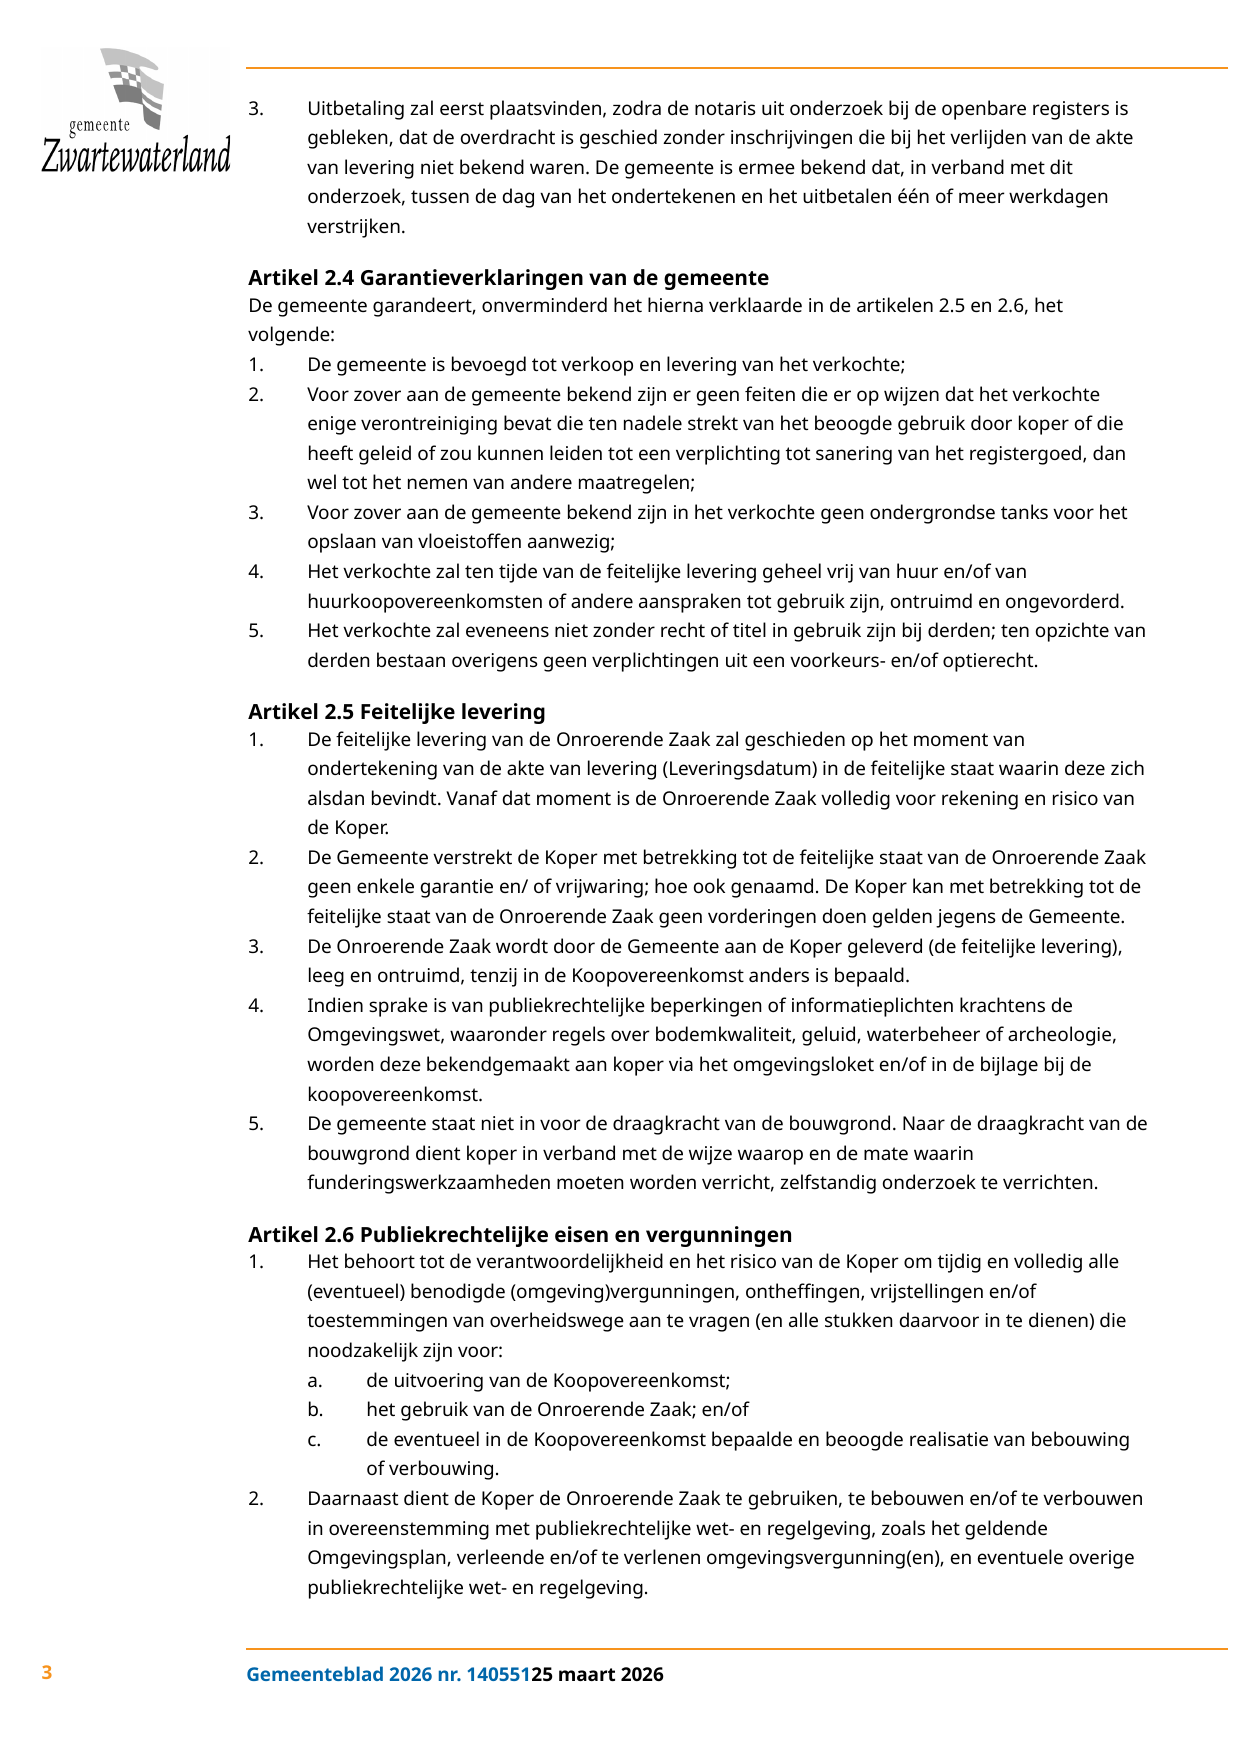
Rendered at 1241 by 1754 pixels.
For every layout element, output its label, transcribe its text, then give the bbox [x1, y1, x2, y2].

list De Gemeente verstrekt de Koper met betrekking tot de feitelijke staat van de Onroerende Zaak geen enkele garantie en/ of vrijwaring; hoe ook genaamd. De Koper kan met betrekking tot de feitelijke staat van de Onroerende Zaak geen vorderingen doen gelden jegens de Gemeente. [248, 844, 1152, 929]
list De gemeente is bevoegd tot verkoop en levering van het verkochte; [248, 351, 1152, 377]
list De gemeente staat niet in voor de draagkracht van de bouwgrond. Naar de draagkracht van de bouwgrond dient koper in verband met de wijze waarop en de mate waarin funderingswerkzaamheden moeten worden verricht, zelfstandig onderzoek te verrichten. [248, 1110, 1152, 1195]
list Uitbetaling zal eerst plaatsvinden, zodra de notaris uit onderzoek bij de openbare registers is gebleken, dat de overdracht is geschied zonder inschrijvingen die bij het verlijden van de akte van levering niet bekend waren. De gemeente is ermee bekend dat, in verband met dit onderzoek, tussen de dag van het ondertekenen en het uitbetalen één of meer werkdagen verstrijken. [248, 95, 1152, 239]
list Daarnaast dient de Koper de Onroerende Zaak te gebruiken, te bebouwen en/of te verbouwen in overeenstemming met publiekrechtelijke wet- en regelgeving, zoals het geldende Omgevingsplan, verleende en/of te verlenen omgevingsvergunning(en), en eventuele overige publiekrechtelijke wet- en regelgeving. [248, 1485, 1152, 1599]
list Het verkochte zal ten tijde van de feitelijke levering geheel vrij van huur en/of van huurkoopovereenkomsten of andere aanspraken tot gebruik zijn, ontruimd en ongevorderd. [248, 558, 1152, 613]
text Artikel 2.5 Feitelijke levering [248, 697, 1152, 726]
text Artikel 2.4 Garantieverklaringen van de gemeente [248, 263, 1152, 292]
list de eventueel in de Koopovereenkomst bepaalde en beoogde realisatie van bebouwing of verbouwing. [307, 1426, 1152, 1481]
list De feitelijke levering van de Onroerende Zaak zal geschieden op het moment van ondertekening van de akte van levering (Leveringsdatum) in de feitelijke staat waarin deze zich alsdan bevindt. Vanaf dat moment is de Onroerende Zaak volledig voor rekening en risico van de Koper. [248, 726, 1152, 840]
list het gebruik van de Onroerende Zaak; en/of [307, 1396, 1152, 1422]
list de uitvoering van de Koopovereenkomst; [307, 1367, 1152, 1392]
text Artikel 2.6 Publiekrechtelijke eisen en vergunningen [248, 1220, 1152, 1248]
list Indien sprake is van publiekrechtelijke beperkingen of informatieplichten krachtens de Omgevingswet, waaronder regels over bodemkwaliteit, geluid, waterbeheer of archeologie, worden deze bekendgemaakt aan koper via het omgevingsloket en/of in de bijlage bij de koopovereenkomst. [248, 992, 1152, 1107]
list De Onroerende Zaak wordt door de Gemeente aan de Koper geleverd (de feitelijke levering), leeg en ontruimd, tenzij in de Koopovereenkomst anders is bepaald. [248, 933, 1152, 988]
list Voor zover aan de gemeente bekend zijn er geen feiten die er op wijzen dat het verkochte enige verontreiniging bevat die ten nadele strekt van het beoogde gebruik door koper of die heeft geleid of zou kunnen leiden tot een verplichting tot sanering van het registergoed, dan wel tot het nemen van andere maatregelen; [248, 381, 1152, 495]
picture [41, 47, 231, 172]
list Het verkochte zal eveneens niet zonder recht of titel in gebruik zijn bij derden; ten opzichte van derden bestaan overigens geen verplichtingen uit een voorkeurs- en/of optierecht. [248, 617, 1152, 673]
list Het behoort tot de verantwoordelijkheid en het risico van de Koper om tijdig en volledig alle (eventueel) benodigde (omgeving)vergunningen, ontheffingen, vrijstellingen en/of toestemmingen van overheidswege aan te vragen (en alle stukken daarvoor in te dienen) die noodzakelijk zijn voor: [248, 1248, 1152, 1363]
list Voor zover aan de gemeente bekend zijn in het verkochte geen ondergrondse tanks voor het opslaan van vloeistoffen aanwezig; [248, 499, 1152, 554]
text De gemeente garandeert, onverminderd het hierna verklaarde in de artikelen 2.5 en 2.6, het volgende: [248, 292, 1152, 347]
